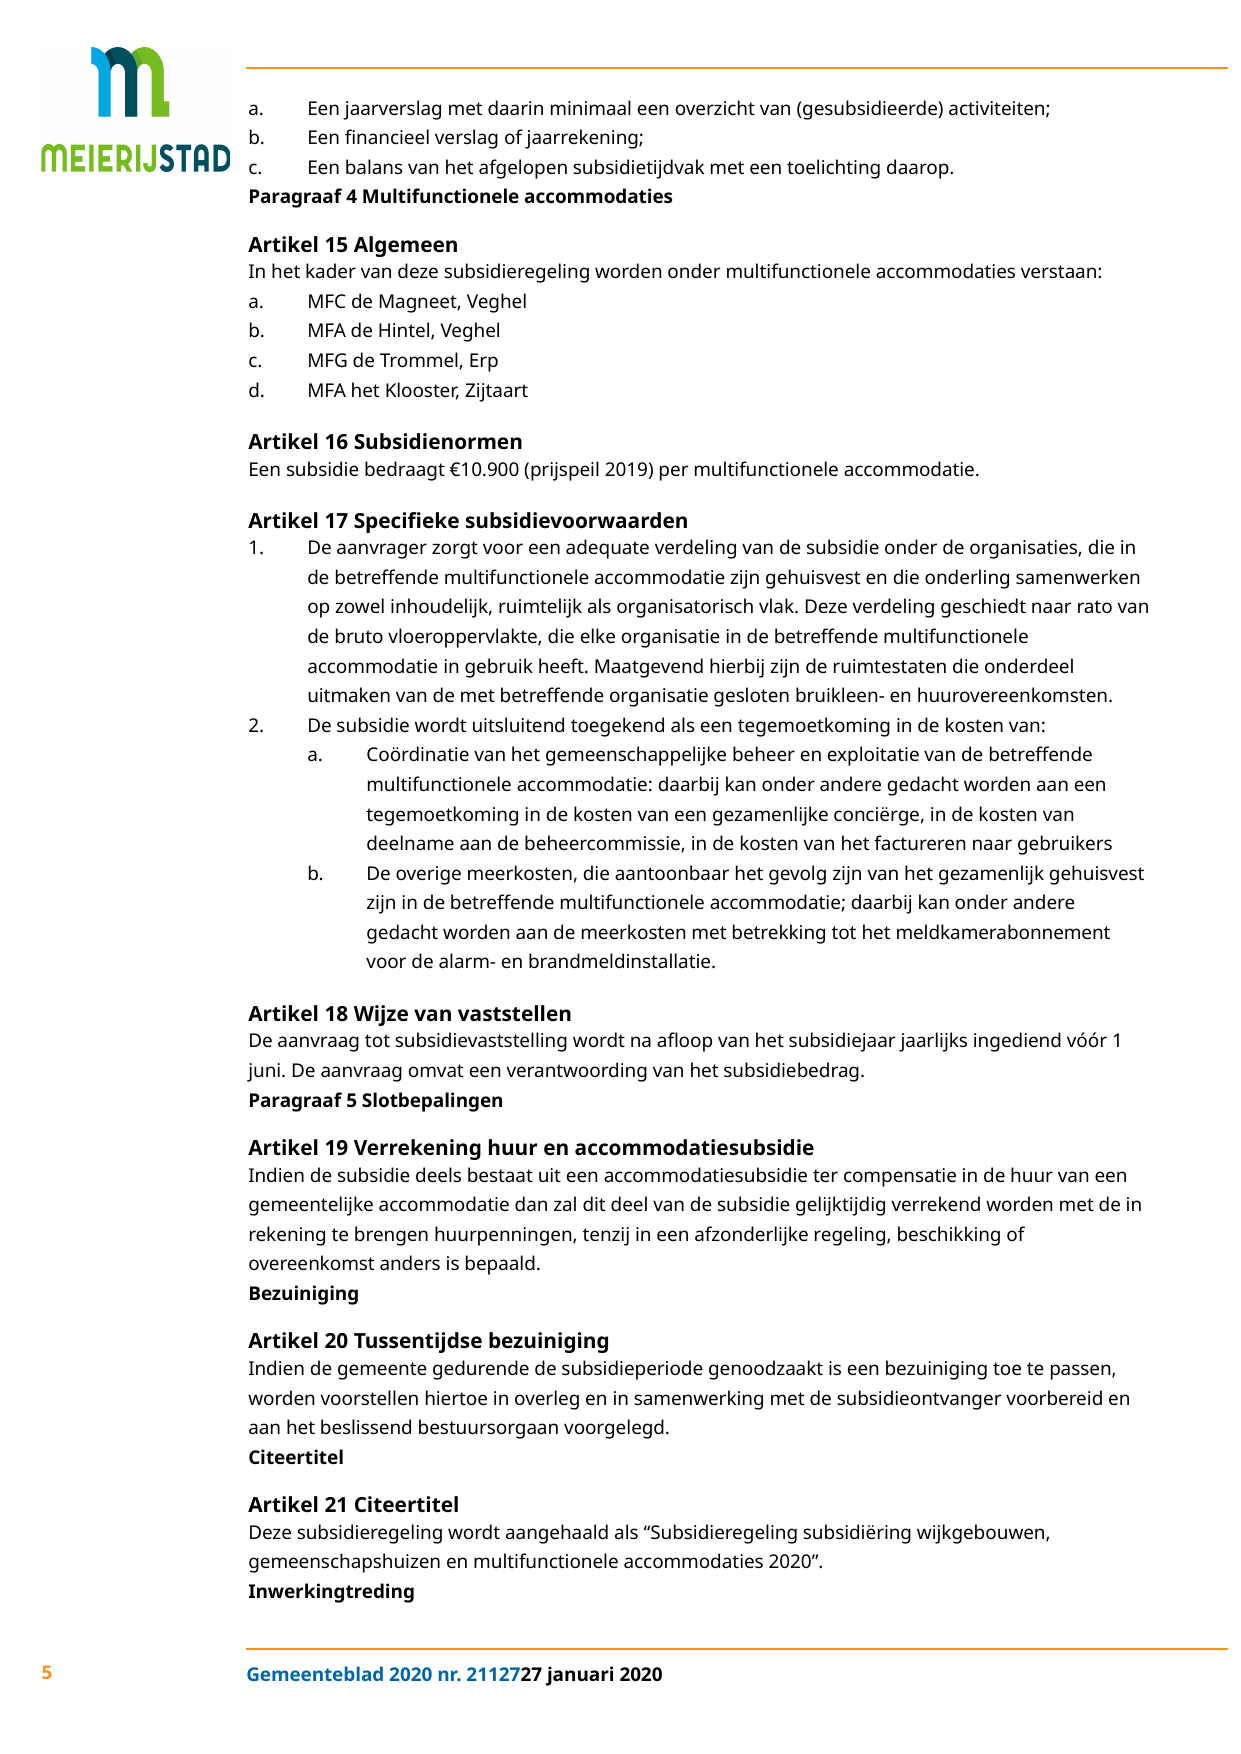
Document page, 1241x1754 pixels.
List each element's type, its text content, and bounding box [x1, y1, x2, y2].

text Inwerkingtreding [248, 1578, 1152, 1604]
text Een subsidie bedraagt €10.900 (prijspeil 2019) per multifunctionele accommodatie. [248, 456, 1152, 481]
list MFC de Magneet, Veghel [248, 288, 1152, 314]
list Coördinatie van het gemeenschappelijke beheer en exploitatie van de betreffende multifunctionele accommodatie: daarbij kan onder andere gedacht worden aan een tegemoetkoming in de kosten van een gezamenlijke conciërge, in de kosten van deelname aan de beheercommissie, in de kosten van het factureren naar gebruikers [307, 742, 1152, 856]
list MFG de Trommel, Erp [248, 347, 1152, 373]
text Paragraaf 4 Multifunctionele accommodaties [248, 183, 1152, 209]
text Artikel 20 Tussentijdse bezuiniging [248, 1327, 1152, 1355]
text De aanvraag tot subsidievaststelling wordt na afloop van het subsidiejaar jaarlijks ingediend vóór 1 juni. De aanvraag omvat een verantwoording van het subsidiebedrag. [248, 1028, 1152, 1083]
list De subsidie wordt uitsluitend toegekend als een tegemoetkoming in de kosten van: [248, 712, 1152, 738]
text Deze subsidieregeling wordt aangehaald als “Subsidieregeling subsidiëring wijkgebouwen, gemeenschapshuizen en multifunctionele accommodaties 2020”. [248, 1519, 1152, 1574]
list De overige meerkosten, die aantoonbaar het gevolg zijn van het gezamenlijk gehuisvest zijn in de betreffende multifunctionele accommodatie; daarbij kan onder andere gedacht worden aan de meerkosten met betrekking tot het meldkamerabonnement voor de alarm- en brandmeldinstallatie. [307, 860, 1152, 974]
text Citeertitel [248, 1444, 1152, 1469]
text Artikel 17 Specifieke subsidievoorwaarden [248, 506, 1152, 534]
text Paragraaf 5 Slotbepalingen [248, 1087, 1152, 1112]
list Een balans van het afgelopen subsidietijdvak met een toelichting daarop. [248, 154, 1152, 180]
text Artikel 18 Wijze van vaststellen [248, 999, 1152, 1028]
list Een jaarverslag met daarin minimaal een overzicht van (gesubsidieerde) activiteiten; [248, 95, 1152, 121]
text Artikel 21 Citeertitel [248, 1490, 1152, 1519]
list MFA de Hintel, Veghel [248, 318, 1152, 343]
text Artikel 19 Verrekening huur en accommodatiesubsidie [248, 1133, 1152, 1162]
text Artikel 16 Subsidienormen [248, 427, 1152, 456]
text In het kader van deze subsidieregeling worden onder multifunctionele accommodaties verstaan: [248, 258, 1152, 284]
list De aanvrager zorgt voor een adequate verdeling van de subsidie onder de organisaties, die in de betreffende multifunctionele accommodatie zijn gehuisvest en die onderling samenwerken op zowel inhoudelijk, ruimtelijk als organisatorisch vlak. Deze verdeling geschiedt naar rato van de bruto vloeroppervlakte, die elke organisatie in de betreffende multifunctionele accommodatie in gebruik heeft. Maatgevend hierbij zijn de ruimtestaten die onderdeel uitmaken van de met betreffende organisatie gesloten bruikleen- en huurovereenkomsten. [248, 534, 1152, 708]
text Indien de gemeente gedurende de subsidieperiode genoodzaakt is een bezuiniging toe te passen, worden voorstellen hiertoe in overleg en in samenwerking met de subsidieontvanger voorbereid en aan het beslissend bestuursorgaan voorgelegd. [248, 1355, 1152, 1440]
list Een financieel verslag of jaarrekening; [248, 124, 1152, 150]
list MFA het Klooster, Zijtaart [248, 377, 1152, 403]
text Indien de subsidie deels bestaat uit een accommodatiesubsidie ter compensatie in de huur van een gemeentelijke accommodatie dan zal dit deel van de subsidie gelijktijdig verrekend worden met de in rekening te brengen huurpenningen, tenzij in een afzonderlijke regeling, beschikking of overeenkomst anders is bepaald. [248, 1162, 1152, 1276]
text Artikel 15 Algemeen [248, 230, 1152, 258]
text Bezuiniging [248, 1280, 1152, 1306]
picture [41, 47, 231, 172]
